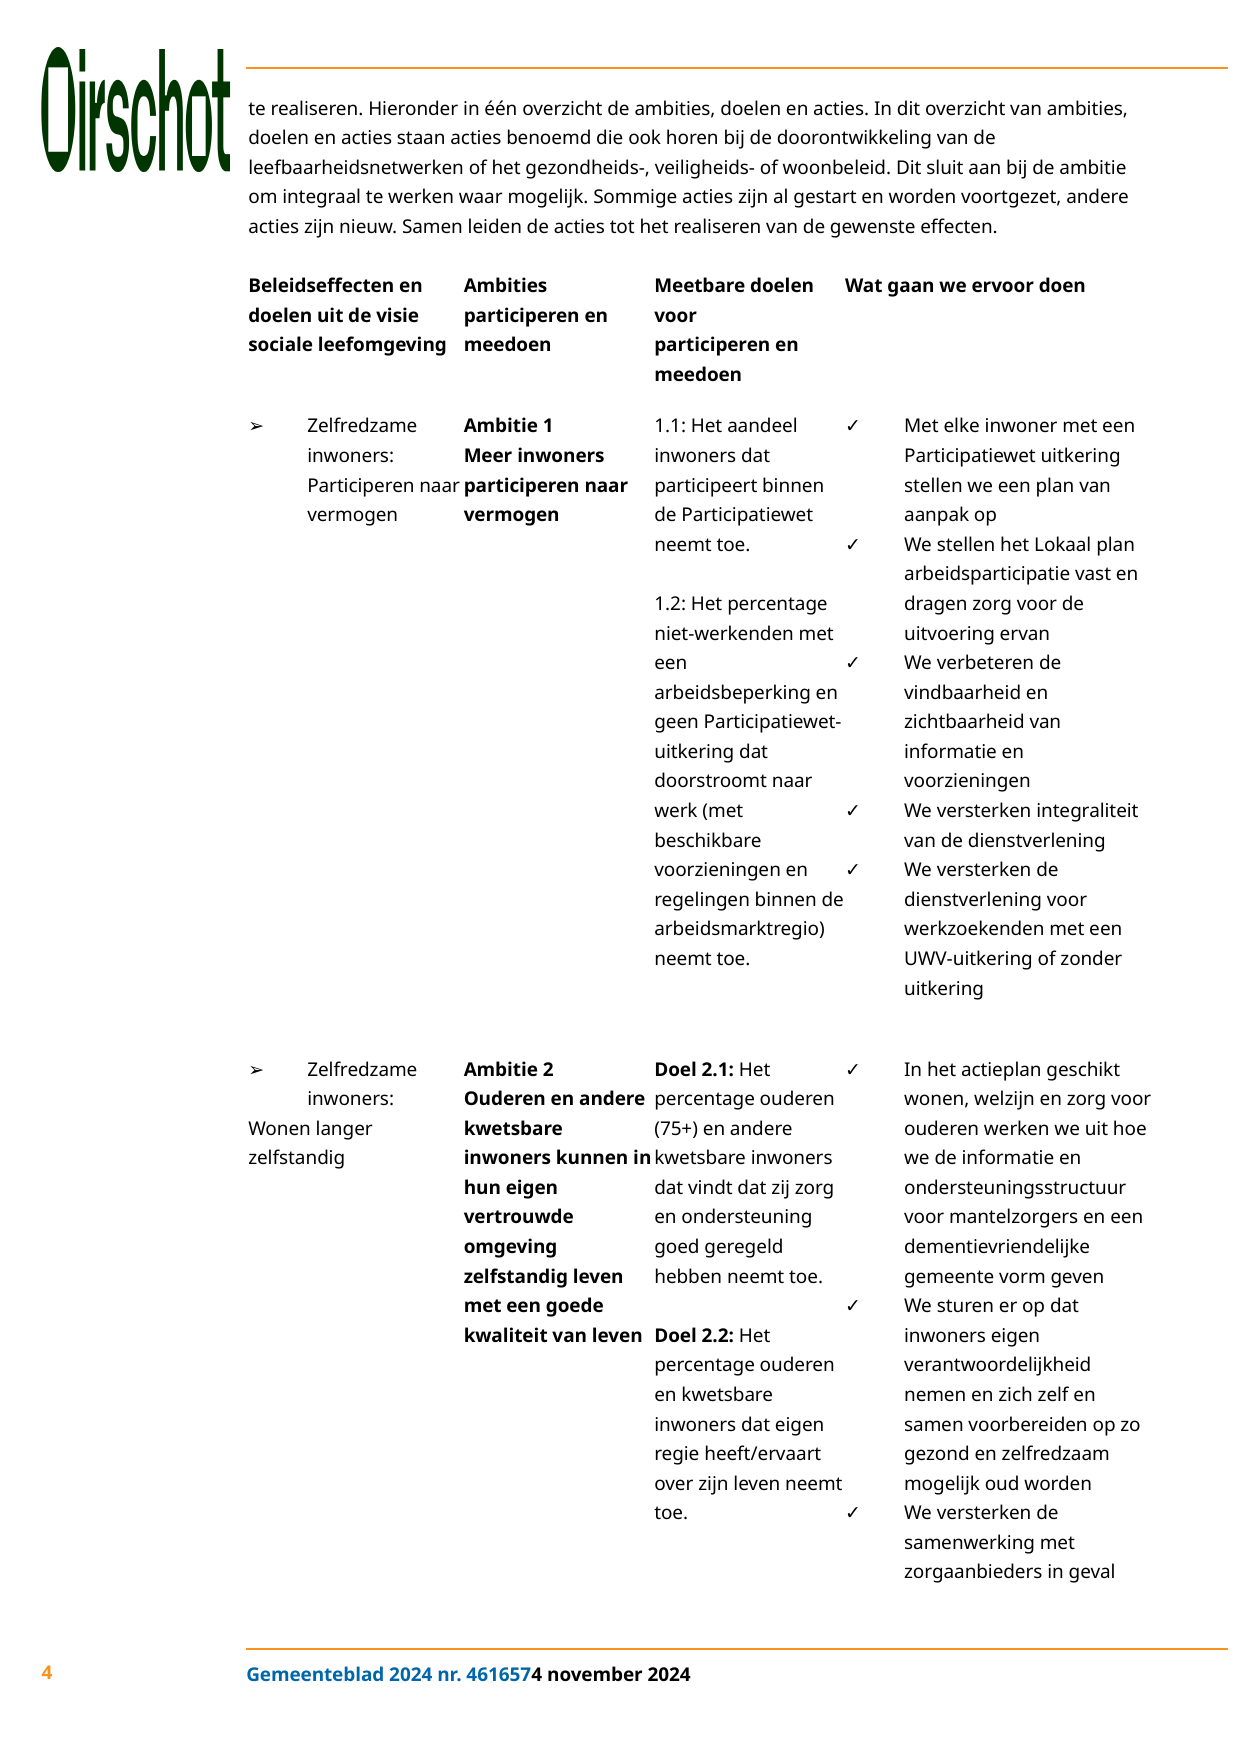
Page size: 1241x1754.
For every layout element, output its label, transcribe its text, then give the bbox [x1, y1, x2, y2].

table_header Ambities participeren en meedoen [464, 273, 654, 387]
table_cell Doel 2.1: Het percentage ouderen (75+) en andere kwetsbare inwoners dat vindt dat zij zorg en ondersteuning goed geregeld hebben neemt toe. Doel 2.2: Het percentage ouderen en kwetsbare inwoners dat eigen regie heeft/ervaart over zijn leven neemt toe. [654, 1056, 845, 1584]
table_cell Ambitie 2 Ouderen en andere kwetsbare inwoners kunnen in hun eigen vertrouwde omgeving zelfstandig leven met een goede kwaliteit van leven [464, 1056, 654, 1584]
table_cell [248, 1030, 1152, 1056]
picture [41, 47, 231, 172]
table_cell Zelfredzame inwoners: Wonen langer zelfstandig [248, 1056, 463, 1584]
table_cell 1.1: Het aandeel inwoners dat participeert binnen de Participatiewet neemt toe. 1.2: Het percentage niet-werkenden met een arbeidsbeperking en geen Participatiewet-uitkering dat doorstroomt naar werk (met beschikbare voorzieningen en regelingen binnen de arbeidsmarktregio) neemt toe. [654, 413, 845, 1030]
table_cell Met elke inwoner met een Participatiewet uitkering stellen we een plan van aanpak op We stellen het Lokaal plan arbeidsparticipatie vast en dragen zorg voor de uitvoering ervan We verbeteren de vindbaarheid en zichtbaarheid van informatie en voorzieningen We versterken integraliteit van de dienstverlening We versterken de dienstverlening voor werkzoekenden met een UWV-uitkering of zonder uitkering [845, 413, 1152, 1030]
table_cell Zelfredzame inwoners: Participeren naar vermogen [248, 413, 463, 1030]
table_cell Ambitie 1 Meer inwoners participeren naar vermogen [464, 413, 654, 1030]
table_header Meetbare doelen voor participeren en meedoen [654, 273, 845, 387]
table_cell [248, 387, 1152, 413]
table_cell In het actieplan geschikt wonen, welzijn en zorg voor ouderen werken we uit hoe we de informatie en ondersteuningsstructuur voor mantelzorgers en een dementievriendelijke gemeente vorm geven We sturen er op dat inwoners eigen verantwoordelijkheid nemen en zich zelf en samen voorbereiden op zo gezond en zelfredzaam mogelijk oud worden We versterken de samenwerking met zorgaanbieders in geval [845, 1056, 1152, 1584]
table_header Beleidseffecten en doelen uit de visie sociale leefomgeving [248, 273, 463, 387]
table_header Wat gaan we ervoor doen [845, 273, 1152, 387]
text te realiseren. Hieronder in één overzicht de ambities, doelen en acties. In dit overzicht van ambities, doelen en acties staan acties benoemd die ook horen bij de doorontwikkeling van de leefbaarheidsnetwerken of het gezondheids-, veiligheids- of woonbeleid. Dit sluit aan bij de ambitie om integraal te werken waar mogelijk. Sommige acties zijn al gestart en worden voortgezet, andere acties zijn nieuw. Samen leiden de acties tot het realiseren van de gewenste effecten. [248, 95, 1152, 239]
